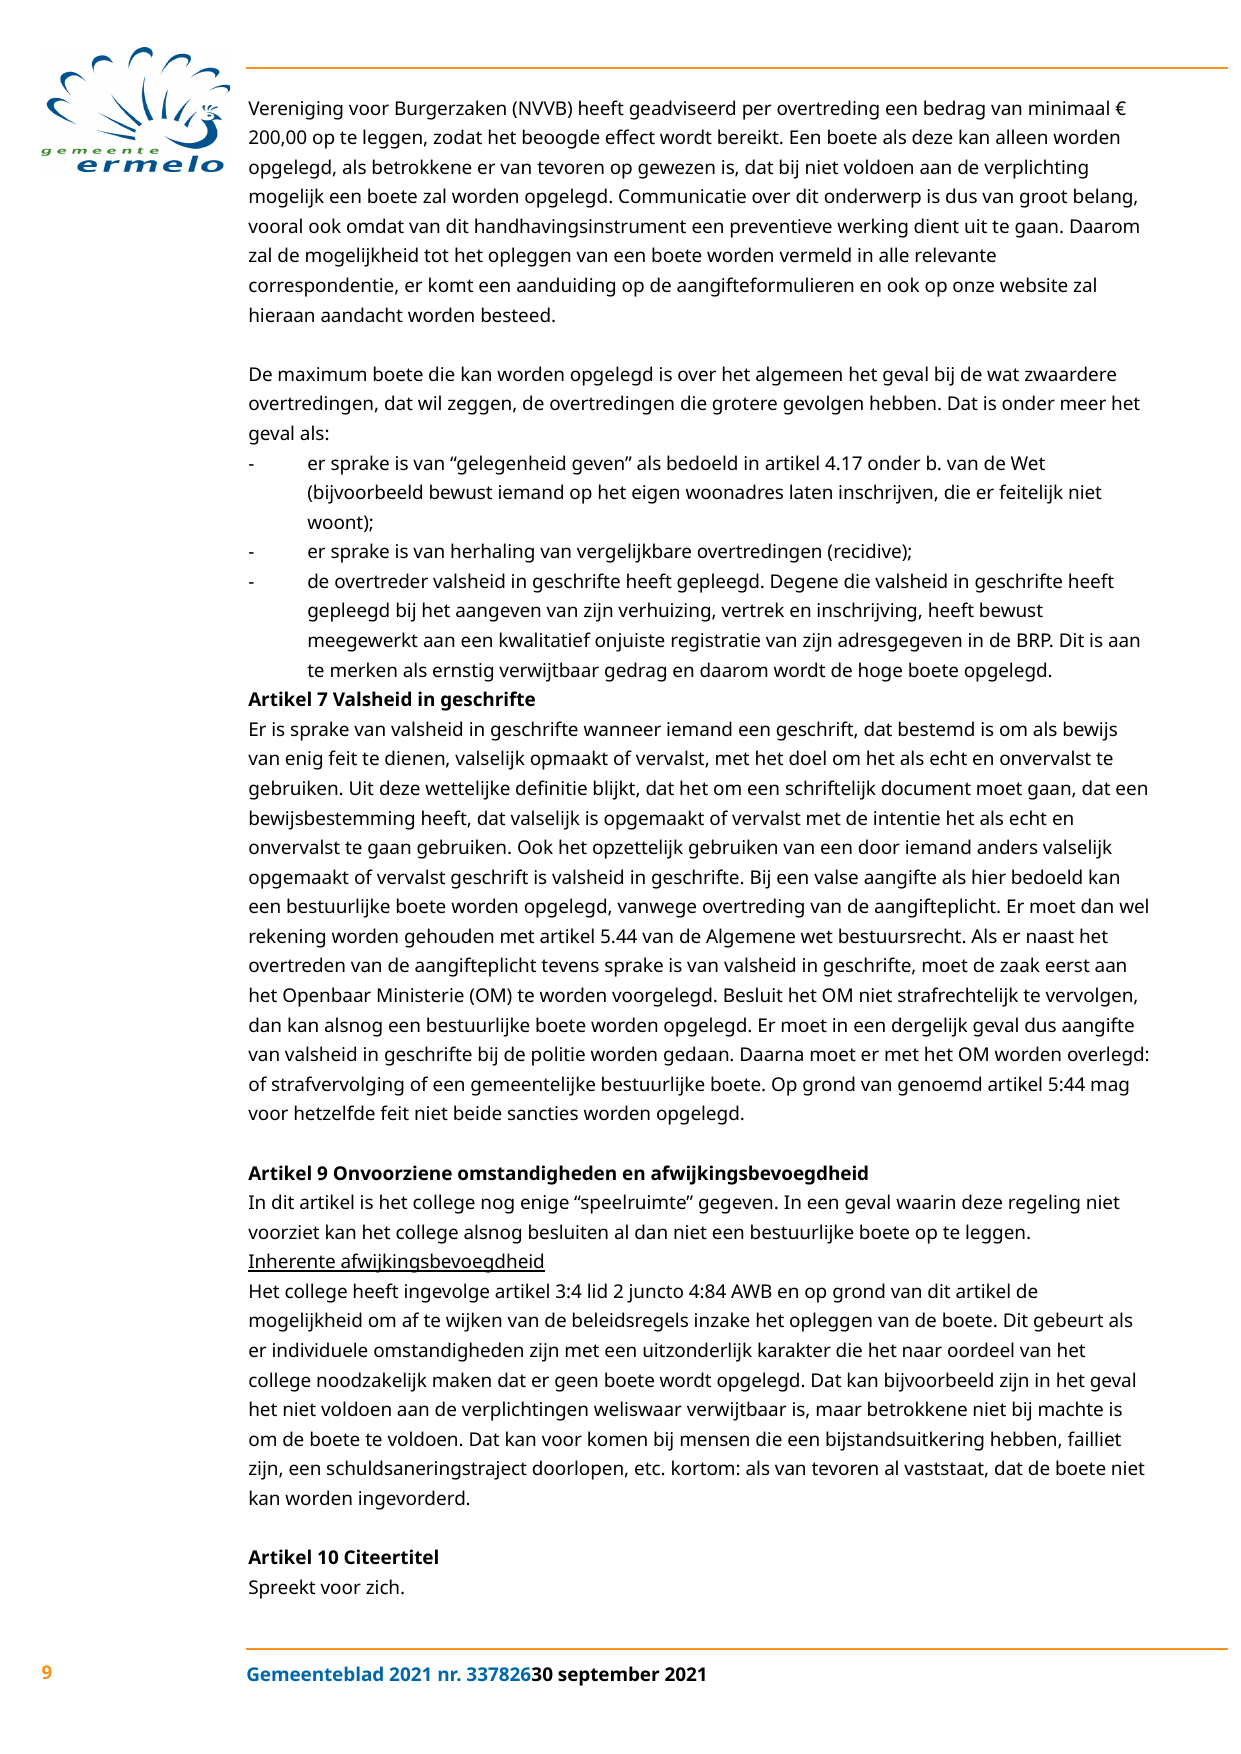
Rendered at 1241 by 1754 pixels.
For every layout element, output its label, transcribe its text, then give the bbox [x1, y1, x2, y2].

text Artikel 10 Citeertitel [248, 1544, 1152, 1570]
text In dit artikel is het college nog enige “speelruimte” gegeven. In een geval waarin deze regeling niet voorziet kan het college alsnog besluiten al dan niet een bestuurlijke boete op te leggen. [248, 1189, 1152, 1245]
list de overtreder valsheid in geschrifte heeft gepleegd. Degene die valsheid in geschrifte heeft gepleegd bij het aangeven van zijn verhuizing, vertrek en inschrijving, heeft bewust meegewerkt aan een kwalitatief onjuiste registratie van zijn adresgegeven in de BRP. Dit is aan te merken als ernstig verwijtbaar gedrag en daarom wordt de hoge boete opgelegd. [248, 568, 1152, 683]
text Artikel 9 Onvoorziene omstandigheden en afwijkingsbevoegdheid [248, 1160, 1152, 1186]
text Artikel 7 Valsheid in geschrifte [248, 686, 1152, 712]
picture [41, 47, 231, 172]
text De maximum boete die kan worden opgelegd is over het algemeen het geval bij de wat zwaardere overtredingen, dat wil zeggen, de overtredingen die grotere gevolgen hebben. Dat is onder meer het geval als: [248, 361, 1152, 446]
text Inherente afwijkingsbevoegdheid [248, 1248, 1152, 1274]
text Vereniging voor Burgerzaken (NVVB) heeft geadviseerd per overtreding een bedrag van minimaal € 200,00 op te leggen, zodat het beoogde effect wordt bereikt. Een boete als deze kan alleen worden opgelegd, als betrokkene er van tevoren op gewezen is, dat bij niet voldoen aan de verplichting mogelijk een boete zal worden opgelegd. Communicatie over dit onderwerp is dus van groot belang, vooral ook omdat van dit handhavingsinstrument een preventieve werking dient uit te gaan. Daarom zal de mogelijkheid tot het opleggen van een boete worden vermeld in alle relevante correspondentie, er komt een aanduiding op de aangifteformulieren en ook op onze website zal hieraan aandacht worden besteed. [248, 95, 1152, 328]
text Er is sprake van valsheid in geschrifte wanneer iemand een geschrift, dat bestemd is om als bewijs van enig feit te dienen, valselijk opmaakt of vervalst, met het doel om het als echt en onvervalst te gebruiken. Uit deze wettelijke definitie blijkt, dat het om een schriftelijk document moet gaan, dat een bewijsbestemming heeft, dat valselijk is opgemaakt of vervalst met de intentie het als echt en onvervalst te gaan gebruiken. Ook het opzettelijk gebruiken van een door iemand anders valselijk opgemaakt of vervalst geschrift is valsheid in geschrifte. Bij een valse aangifte als hier bedoeld kan een bestuurlijke boete worden opgelegd, vanwege overtreding van de aangifteplicht. Er moet dan wel rekening worden gehouden met artikel 5.44 van de Algemene wet bestuursrecht. Als er naast het overtreden van de aangifteplicht tevens sprake is van valsheid in geschrifte, moet de zaak eerst aan het Openbaar Ministerie (OM) te worden voorgelegd. Besluit het OM niet strafrechtelijk te vervolgen, dan kan alsnog een bestuurlijke boete worden opgelegd. Er moet in een dergelijk geval dus aangifte van valsheid in geschrifte bij de politie worden gedaan. Daarna moet er met het OM worden overlegd: of strafvervolging of een gemeentelijke bestuurlijke boete. Op grond van genoemd artikel 5:44 mag voor hetzelfde feit niet beide sancties worden opgelegd. [248, 716, 1152, 1126]
list er sprake is van “gelegenheid geven” als bedoeld in artikel 4.17 onder b. van de Wet (bijvoorbeeld bewust iemand op het eigen woonadres laten inschrijven, die er feitelijk niet woont); [248, 450, 1152, 535]
text Het college heeft ingevolge artikel 3:4 lid 2 juncto 4:84 AWB en op grond van dit artikel de mogelijkheid om af te wijken van de beleidsregels inzake het opleggen van de boete. Dit gebeurt als er individuele omstandigheden zijn met een uitzonderlijk karakter die het naar oordeel van het college noodzakelijk maken dat er geen boete wordt opgelegd. Dat kan bijvoorbeeld zijn in het geval het niet voldoen aan de verplichtingen weliswaar verwijtbaar is, maar betrokkene niet bij machte is om de boete te voldoen. Dat kan voor komen bij mensen die een bijstandsuitkering hebben, failliet zijn, een schuldsaneringstraject doorlopen, etc. kortom: als van tevoren al vaststaat, dat de boete niet kan worden ingevorderd. [248, 1278, 1152, 1511]
text Spreekt voor zich. [248, 1574, 1152, 1600]
list er sprake is van herhaling van vergelijkbare overtredingen (recidive); [248, 538, 1152, 564]
